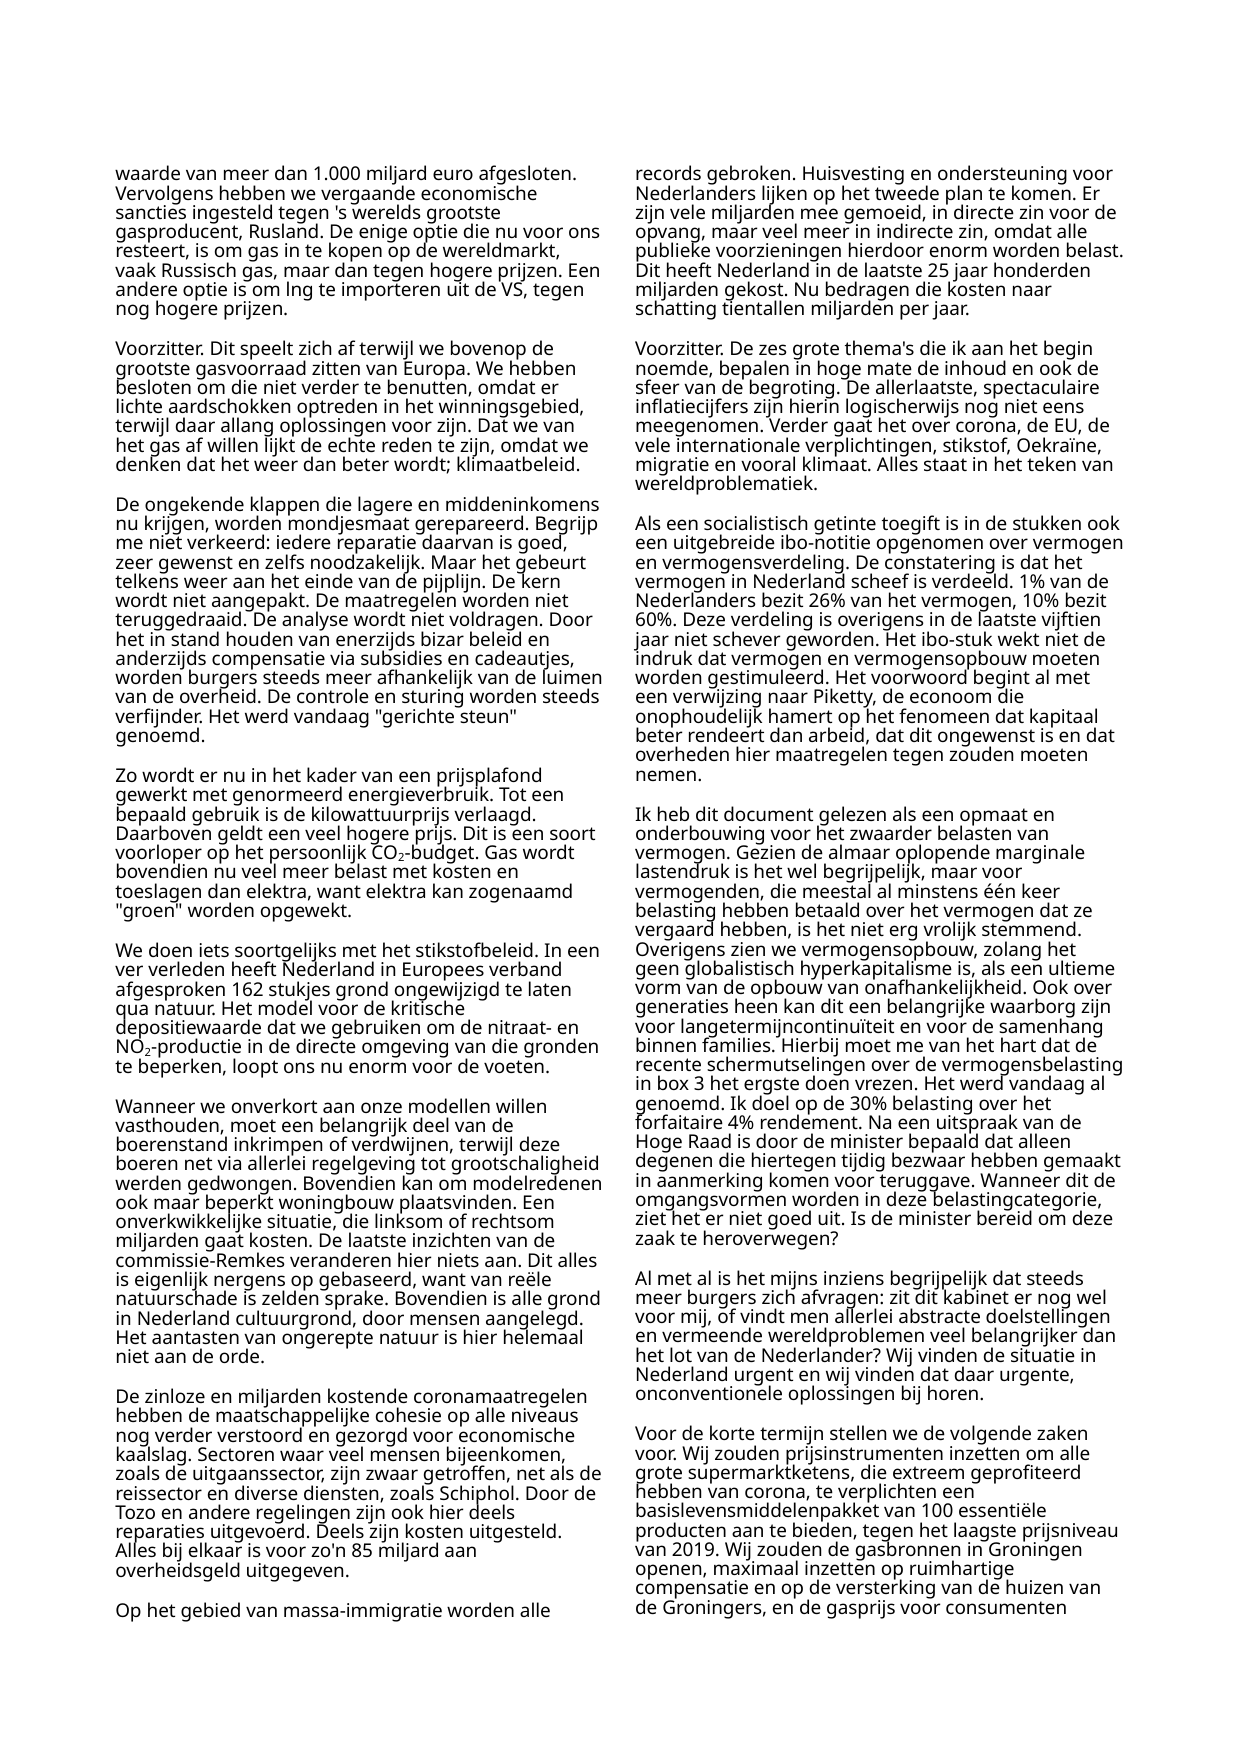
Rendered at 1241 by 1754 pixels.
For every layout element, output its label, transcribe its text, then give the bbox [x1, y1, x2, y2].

text records gebroken. Huisvesting en ondersteuning voor Nederlanders lijken op het tweede plan te komen. Er zijn vele miljarden mee gemoeid, in directe zin voor de opvang, maar veel meer in indirecte zin, omdat alle publieke voorzieningen hierdoor enorm worden belast. Dit heeft Nederland in de laatste 25 jaar honderden miljarden gekost. Nu bedragen die kosten naar schatting tientallen miljarden per jaar. [635, 165, 1125, 319]
text Al met al is het mijns inziens begrijpelijk dat steeds meer burgers zich afvragen: zit dit kabinet er nog wel voor mij, of vindt men allerlei abstracte doelstellingen en vermeende wereldproblemen veel belangrijker dan het lot van de Nederlander? Wij vinden de situatie in Nederland urgent en wij vinden dat daar urgente, onconventionele oplossingen bij horen. [635, 1269, 1125, 1404]
text We doen iets soortgelijks met het stikstofbeleid. In een ver verleden heeft Nederland in Europees verband afgesproken 162 stukjes grond ongewijzigd te laten qua natuur. Het model voor de kritische depositiewaarde dat we gebruiken om de nitraat- en NO2-productie in de directe omgeving van die gronden te beperken, loopt ons nu enorm voor de voeten. [115, 942, 605, 1077]
text Ik heb dit document gelezen als een opmaat en onderbouwing voor het zwaarder belasten van vermogen. Gezien de almaar oplopende marginale lastendruk is het wel begrijpelijk, maar voor vermogenden, die meestal al minstens één keer belasting hebben betaald over het vermogen dat ze vergaard hebben, is het niet erg vrolijk stemmend. Overigens zien we vermogensopbouw, zolang het geen globalistisch hyperkapitalisme is, als een ultieme vorm van de opbouw van onafhankelijkheid. Ook over generaties heen kan dit een belangrijke waarborg zijn voor langetermijncontinuïteit en voor de samenhang binnen families. Hierbij moet me van het hart dat de recente schermutselingen over de vermogensbelasting in box 3 het ergste doen vrezen. Het werd vandaag al genoemd. Ik doel op de 30% belasting over het forfaitaire 4% rendement. Na een uitspraak van de Hoge Raad is door de minister bepaald dat alleen degenen die hiertegen tijdig bezwaar hebben gemaakt in aanmerking komen voor teruggave. Wanneer dit de omgangsvormen worden in deze belastingcategorie, ziet het er niet goed uit. Is de minister bereid om deze zaak te heroverwegen? [635, 806, 1125, 1249]
text Voor de korte termijn stellen we de volgende zaken voor. Wij zouden prijsinstrumenten inzetten om alle grote supermarktketens, die extreem geprofiteerd hebben van corona, te verplichten een basislevensmiddelenpakket van 100 essentiële producten aan te bieden, tegen het laagste prijsniveau van 2019. Wij zouden de gasbronnen in Groningen openen, maximaal inzetten op ruimhartige compensatie en op de versterking van de huizen van de Groningers, en de gasprijs voor consumenten [635, 1425, 1125, 1618]
text De zinloze en miljarden kostende coronamaatregelen hebben de maatschappelijke cohesie op alle niveaus nog verder verstoord en gezorgd voor economische kaalslag. Sectoren waar veel mensen bijeenkomen, zoals de uitgaanssector, zijn zwaar getroffen, net als de reissector en diverse diensten, zoals Schiphol. Door de Tozo en andere regelingen zijn ook hier deels reparaties uitgevoerd. Deels zijn kosten uitgesteld. Alles bij elkaar is voor zo'n 85 miljard aan overheidsgeld uitgegeven. [115, 1388, 605, 1581]
text Op het gebied van massa-immigratie worden alle [115, 1602, 605, 1621]
text Voorzitter. Dit speelt zich af terwijl we bovenop de grootste gasvoorraad zitten van Europa. We hebben besloten om die niet verder te benutten, omdat er lichte aardschokken optreden in het winningsgebied, terwijl daar allang oplossingen voor zijn. Dat we van het gas af willen lijkt de echte reden te zijn, omdat we denken dat het weer dan beter wordt; klimaatbeleid. [115, 340, 605, 475]
text Als een socialistisch getinte toegift is in de stukken ook een uitgebreide ibo-notitie opgenomen over vermogen en vermogensverdeling. De constatering is dat het vermogen in Nederland scheef is verdeeld. 1% van de Nederlanders bezit 26% van het vermogen, 10% bezit 60%. Deze verdeling is overigens in de laatste vijftien jaar niet schever geworden. Het ibo-stuk wekt niet de indruk dat vermogen en vermogensopbouw moeten worden gestimuleerd. Het voorwoord begint al met een verwijzing naar Piketty, de econoom die onophoudelijk hamert op het fenomeen dat kapitaal beter rendeert dan arbeid, dat dit ongewenst is en dat overheden hier maatregelen tegen zouden moeten nemen. [635, 515, 1125, 785]
text Voorzitter. De zes grote thema's die ik aan het begin noemde, bepalen in hoge mate de inhoud en ook de sfeer van de begroting. De allerlaatste, spectaculaire inflatiecijfers zijn hierin logischerwijs nog niet eens meegenomen. Verder gaat het over corona, de EU, de vele internationale verplichtingen, stikstof, Oekraïne, migratie en vooral klimaat. Alles staat in het teken van wereldproblematiek. [635, 340, 1125, 494]
text waarde van meer dan 1.000 miljard euro afgesloten. Vervolgens hebben we vergaande economische sancties ingesteld tegen 's werelds grootste gasproducent, Rusland. De enige optie die nu voor ons resteert, is om gas in te kopen op de wereldmarkt, vaak Russisch gas, maar dan tegen hogere prijzen. Een andere optie is om lng te importeren uit de VS, tegen nog hogere prijzen. [115, 165, 605, 319]
text Wanneer we onverkort aan onze modellen willen vasthouden, moet een belangrijk deel van de boerenstand inkrimpen of verdwijnen, terwijl deze boeren net via allerlei regelgeving tot grootschaligheid werden gedwongen. Bovendien kan om modelredenen ook maar beperkt woningbouw plaatsvinden. Een onverkwikkelijke situatie, die linksom of rechtsom miljarden gaat kosten. De laatste inzichten van de commissie-Remkes veranderen hier niets aan. Dit alles is eigenlijk nergens op gebaseerd, want van reële natuurschade is zelden sprake. Bovendien is alle grond in Nederland cultuurgrond, door mensen aangelegd. Het aantasten van ongerepte natuur is hier helemaal niet aan de orde. [115, 1098, 605, 1367]
text De ongekende klappen die lagere en middeninkomens nu krijgen, worden mondjesmaat gerepareerd. Begrijp me niet verkeerd: iedere reparatie daarvan is goed, zeer gewenst en zelfs noodzakelijk. Maar het gebeurt telkens weer aan het einde van de pijplijn. De kern wordt niet aangepakt. De maatregelen worden niet teruggedraaid. De analyse wordt niet voldragen. Door het in stand houden van enerzijds bizar beleid en anderzijds compensatie via subsidies en cadeautjes, worden burgers steeds meer afhankelijk van de luimen van de overheid. De controle en sturing worden steeds verfijnder. Het werd vandaag "gerichte steun" genoemd. [115, 496, 605, 746]
text Zo wordt er nu in het kader van een prijsplafond gewerkt met genormeerd energieverbruik. Tot een bepaald gebruik is de kilowattuurprijs verlaagd. Daarboven geldt een veel hogere prijs. Dit is een soort voorloper op het persoonlijk CO2-budget. Gas wordt bovendien nu veel meer belast met kosten en toeslagen dan elektra, want elektra kan zogenaamd "groen" worden opgewekt. [115, 767, 605, 921]
